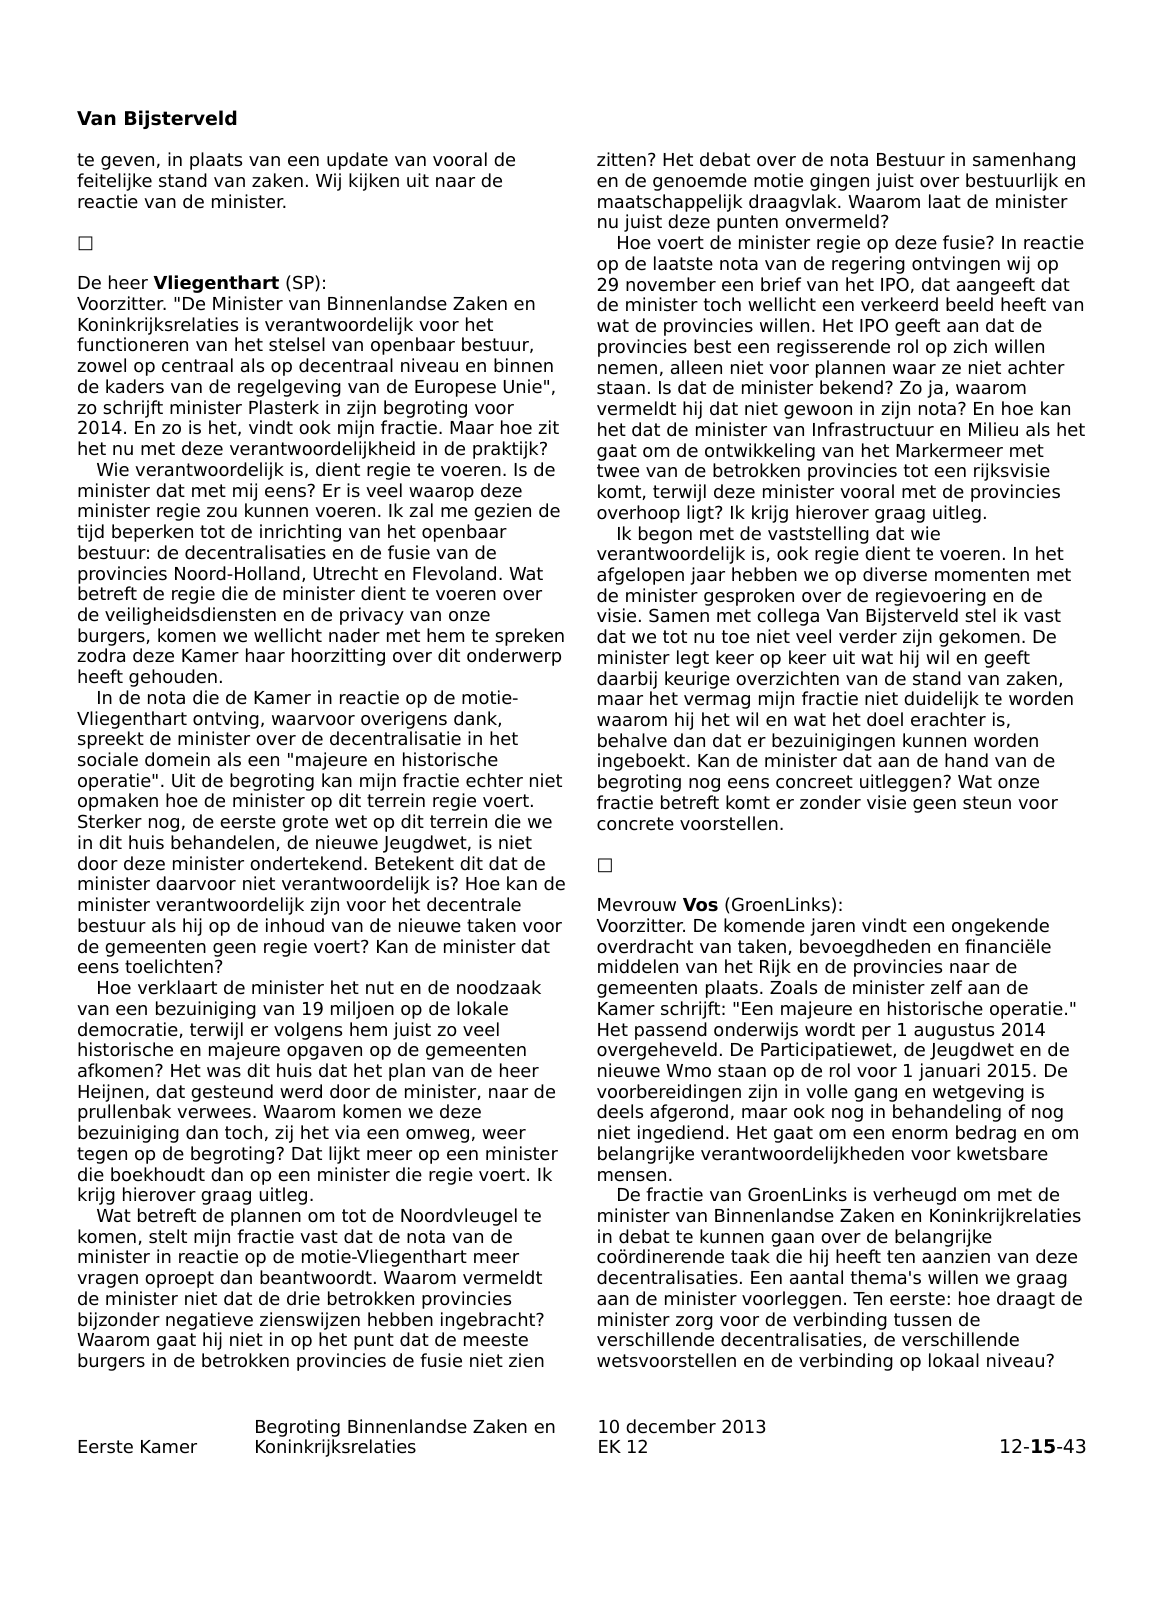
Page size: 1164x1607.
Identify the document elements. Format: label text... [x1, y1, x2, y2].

text Mevrouw Vos (GroenLinks): [596, 895, 1087, 916]
text Voorzitter. De komende jaren vindt een ongekende overdracht van taken, bevoegdheden en financiële middelen van het Rijk en de provincies naar de gemeenten plaats. Zoals de minister zelf aan de Kamer schrijft: "Een majeure en historische operatie." Het passend onderwijs wordt per 1 augustus 2014 overgeheveld. De Participatiewet, de Jeugdwet en de nieuwe Wmo staan op de rol voor 1 januari 2015. De voorbereidingen zijn in volle gang en wetgeving is deels afgerond, maar ook nog in behandeling of nog niet ingediend. Het gaat om een enorm bedrag en om belangrijke verantwoordelijkheden voor kwetsbare mensen. [596, 916, 1087, 1185]
text Hoe verklaart de minister het nut en de noodzaak van een bezuiniging van 19 miljoen op de lokale democratie, terwijl er volgens hem juist zo veel historische en majeure opgaven op de gemeenten afkomen? Het was dit huis dat het plan van de heer Heijnen, dat gesteund werd door de minister, naar de prullenbak verwees. Waarom komen we deze bezuiniging dan toch, zij het via een omweg, weer tegen op de begroting? Dat lijkt meer op een minister die boekhoudt dan op een minister die regie voert. Ik krijg hierover graag uitleg. [77, 978, 567, 1206]
text te geven, in plaats van een update van vooral de feitelijke stand van zaken. Wij kijken uit naar de reactie van de minister. [77, 150, 567, 212]
text □ [596, 854, 1087, 875]
text De fractie van GroenLinks is verheugd om met de minister van Binnenlandse Zaken en Koninkrijkrelaties in debat te kunnen gaan over de belangrijke coördinerende taak die hij heeft ten aanzien van deze decentralisaties. Een aantal thema's willen we graag aan de minister voorleggen. Ten eerste: hoe draagt de minister zorg voor de verbinding tussen de verschillende decentralisaties, de verschillende wetsvoorstellen en de verbinding op lokaal niveau? [596, 1185, 1087, 1372]
text Wie verantwoordelijk is, dient regie te voeren. Is de minister dat met mij eens? Er is veel waarop deze minister regie zou kunnen voeren. Ik zal me gezien de tijd beperken tot de inrichting van het openbaar bestuur: de decentralisaties en de fusie van de provincies Noord-Holland, Utrecht en Flevoland. Wat betreft de regie die de minister dient te voeren over de veiligheidsdiensten en de privacy van onze burgers, komen we wellicht nader met hem te spreken zodra deze Kamer haar hoorzitting over dit onderwerp heeft gehouden. [77, 460, 567, 688]
text zitten? Het debat over de nota Bestuur in samenhang en de genoemde motie gingen juist over bestuurlijk en maatschappelijk draagvlak. Waarom laat de minister nu juist deze punten onvermeld? [596, 150, 1087, 233]
text De heer Vliegenthart (SP): [77, 273, 567, 294]
text In de nota die de Kamer in reactie op de motie-Vliegenthart ontving, waarvoor overigens dank, spreekt de minister over de decentralisatie in het sociale domein als een "majeure en historische operatie". Uit de begroting kan mijn fractie echter niet opmaken hoe de minister op dit terrein regie voert. Sterker nog, de eerste grote wet op dit terrein die we in dit huis behandelen, de nieuwe Jeugdwet, is niet door deze minister ondertekend. Betekent dit dat de minister daarvoor niet verantwoordelijk is? Hoe kan de minister verantwoordelijk zijn voor het decentrale bestuur als hij op de inhoud van de nieuwe taken voor de gemeenten geen regie voert? Kan de minister dat eens toelichten? [77, 688, 567, 978]
text Wat betreft de plannen om tot de Noordvleugel te komen, stelt mijn fractie vast dat de nota van de minister in reactie op de motie-Vliegenthart meer vragen oproept dan beantwoordt. Waarom vermeldt de minister niet dat de drie betrokken provincies bijzonder negatieve zienswijzen hebben ingebracht? Waarom gaat hij niet in op het punt dat de meeste burgers in de betrokken provincies de fusie niet zien [77, 1206, 567, 1372]
text Hoe voert de minister regie op deze fusie? In reactie op de laatste nota van de regering ontvingen wij op 29 november een brief van het IPO, dat aangeeft dat de minister toch wellicht een verkeerd beeld heeft van wat de provincies willen. Het IPO geeft aan dat de provincies best een regisserende rol op zich willen nemen, alleen niet voor plannen waar ze niet achter staan. Is dat de minister bekend? Zo ja, waarom vermeldt hij dat niet gewoon in zijn nota? En hoe kan het dat de minister van Infrastructuur en Milieu als het gaat om de ontwikkeling van het Markermeer met twee van de betrokken provincies tot een rijksvisie komt, terwijl deze minister vooral met de provincies overhoop ligt? Ik krijg hierover graag uitleg. [596, 233, 1087, 523]
text Voorzitter. "De Minister van Binnenlandse Zaken en Koninkrijksrelaties is verantwoordelijk voor het functioneren van het stelsel van openbaar bestuur, zowel op centraal als op decentraal niveau en binnen de kaders van de regelgeving van de Europese Unie", zo schrijft minister Plasterk in zijn begroting voor 2014. En zo is het, vindt ook mijn fractie. Maar hoe zit het nu met deze verantwoordelijkheid in de praktijk? [77, 294, 567, 460]
text Ik begon met de vaststelling dat wie verantwoordelijk is, ook regie dient te voeren. In het afgelopen jaar hebben we op diverse momenten met de minister gesproken over de regievoering en de visie. Samen met collega Van Bijsterveld stel ik vast dat we tot nu toe niet veel verder zijn gekomen. De minister legt keer op keer uit wat hij wil en geeft daarbij keurige overzichten van de stand van zaken, maar het vermag mijn fractie niet duidelijk te worden waarom hij het wil en wat het doel erachter is, behalve dan dat er bezuinigingen kunnen worden ingeboekt. Kan de minister dat aan de hand van de begroting nog eens concreet uitleggen? Wat onze fractie betreft komt er zonder visie geen steun voor concrete voorstellen. [596, 523, 1087, 834]
text □ [77, 232, 567, 253]
